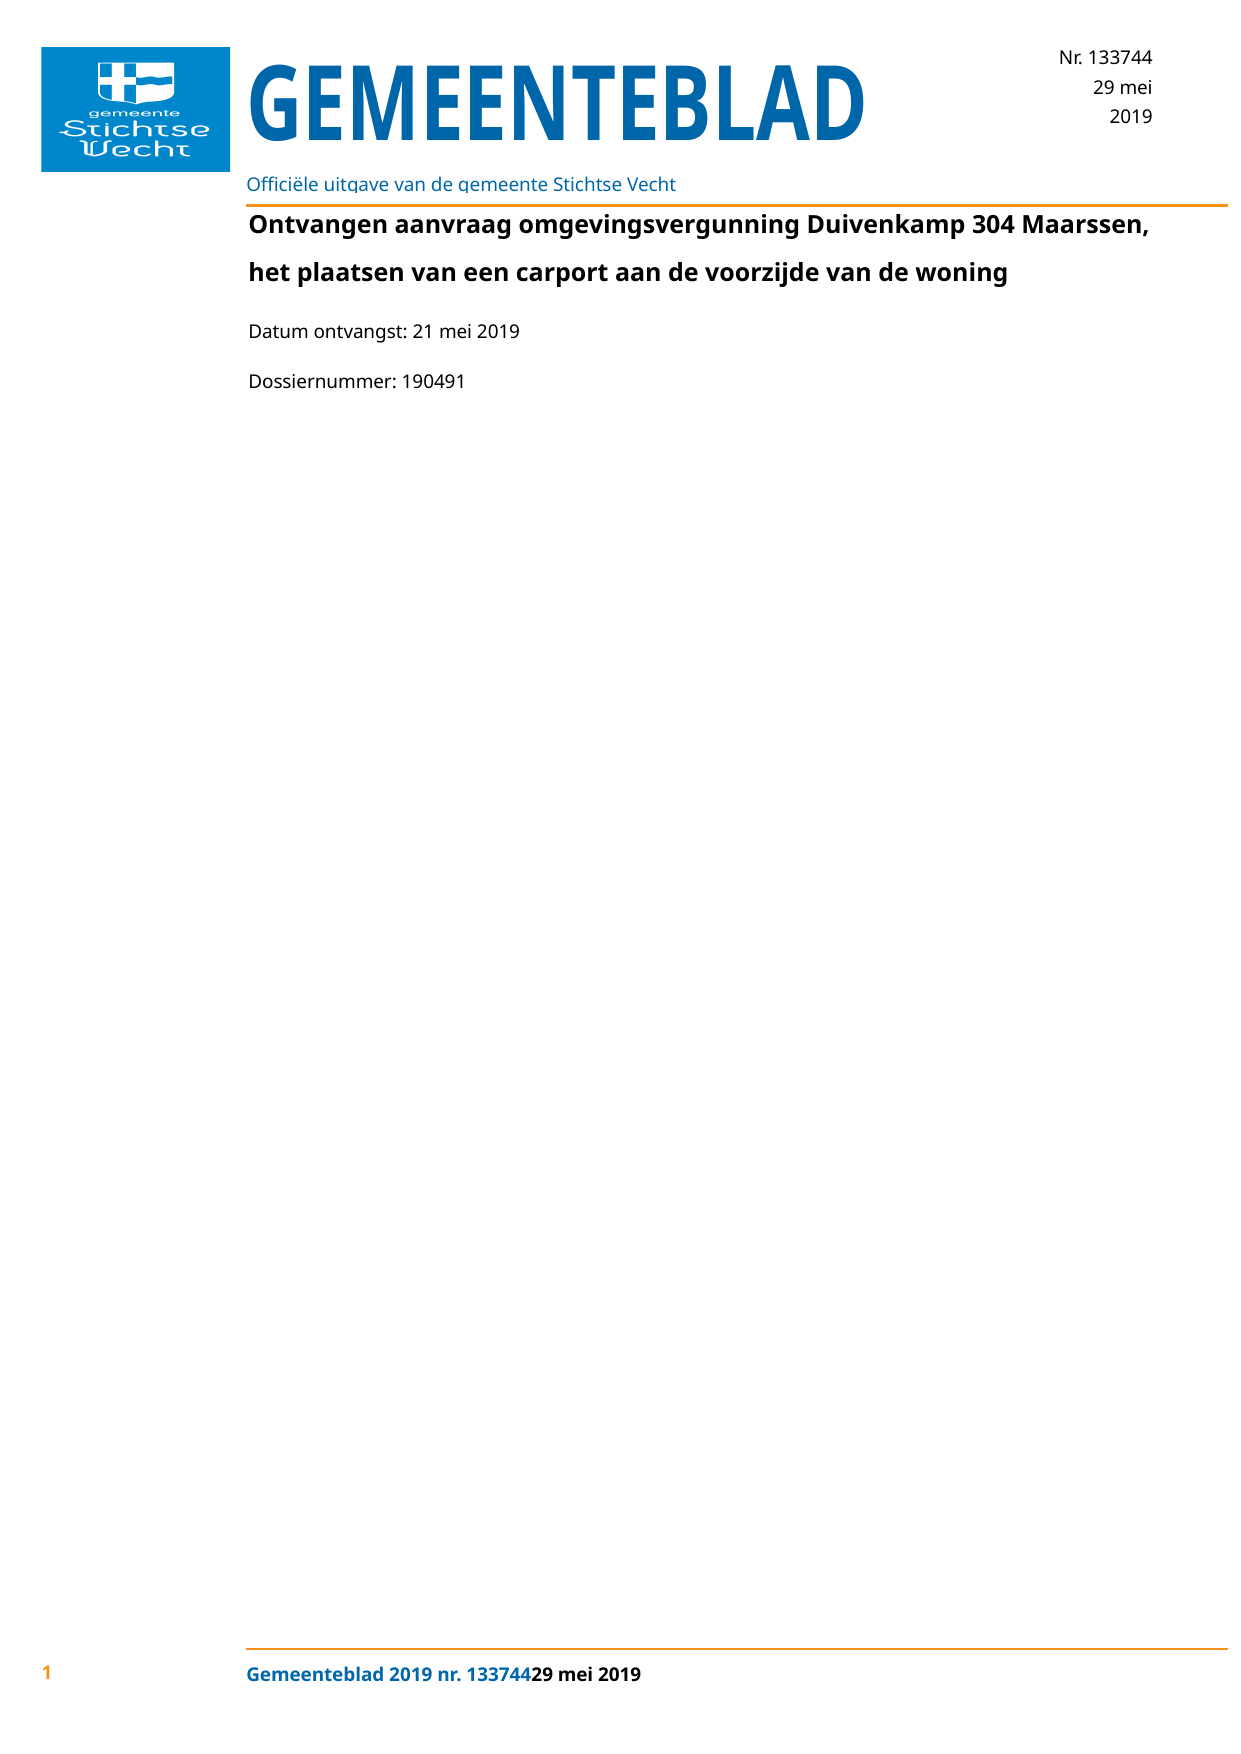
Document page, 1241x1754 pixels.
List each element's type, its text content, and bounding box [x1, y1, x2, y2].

text Dossiernummer: 190491 [248, 368, 1152, 394]
picture [99, 63, 135, 101]
text Datum ontvangst: 21 mei 2019 [248, 318, 1152, 344]
text Ontvangen aanvraag omgevingsvergunning Duivenkamp 304 Maarssen, het plaatsen van een carport aan de voorzijde van de woning [248, 207, 1152, 288]
picture [137, 63, 174, 103]
